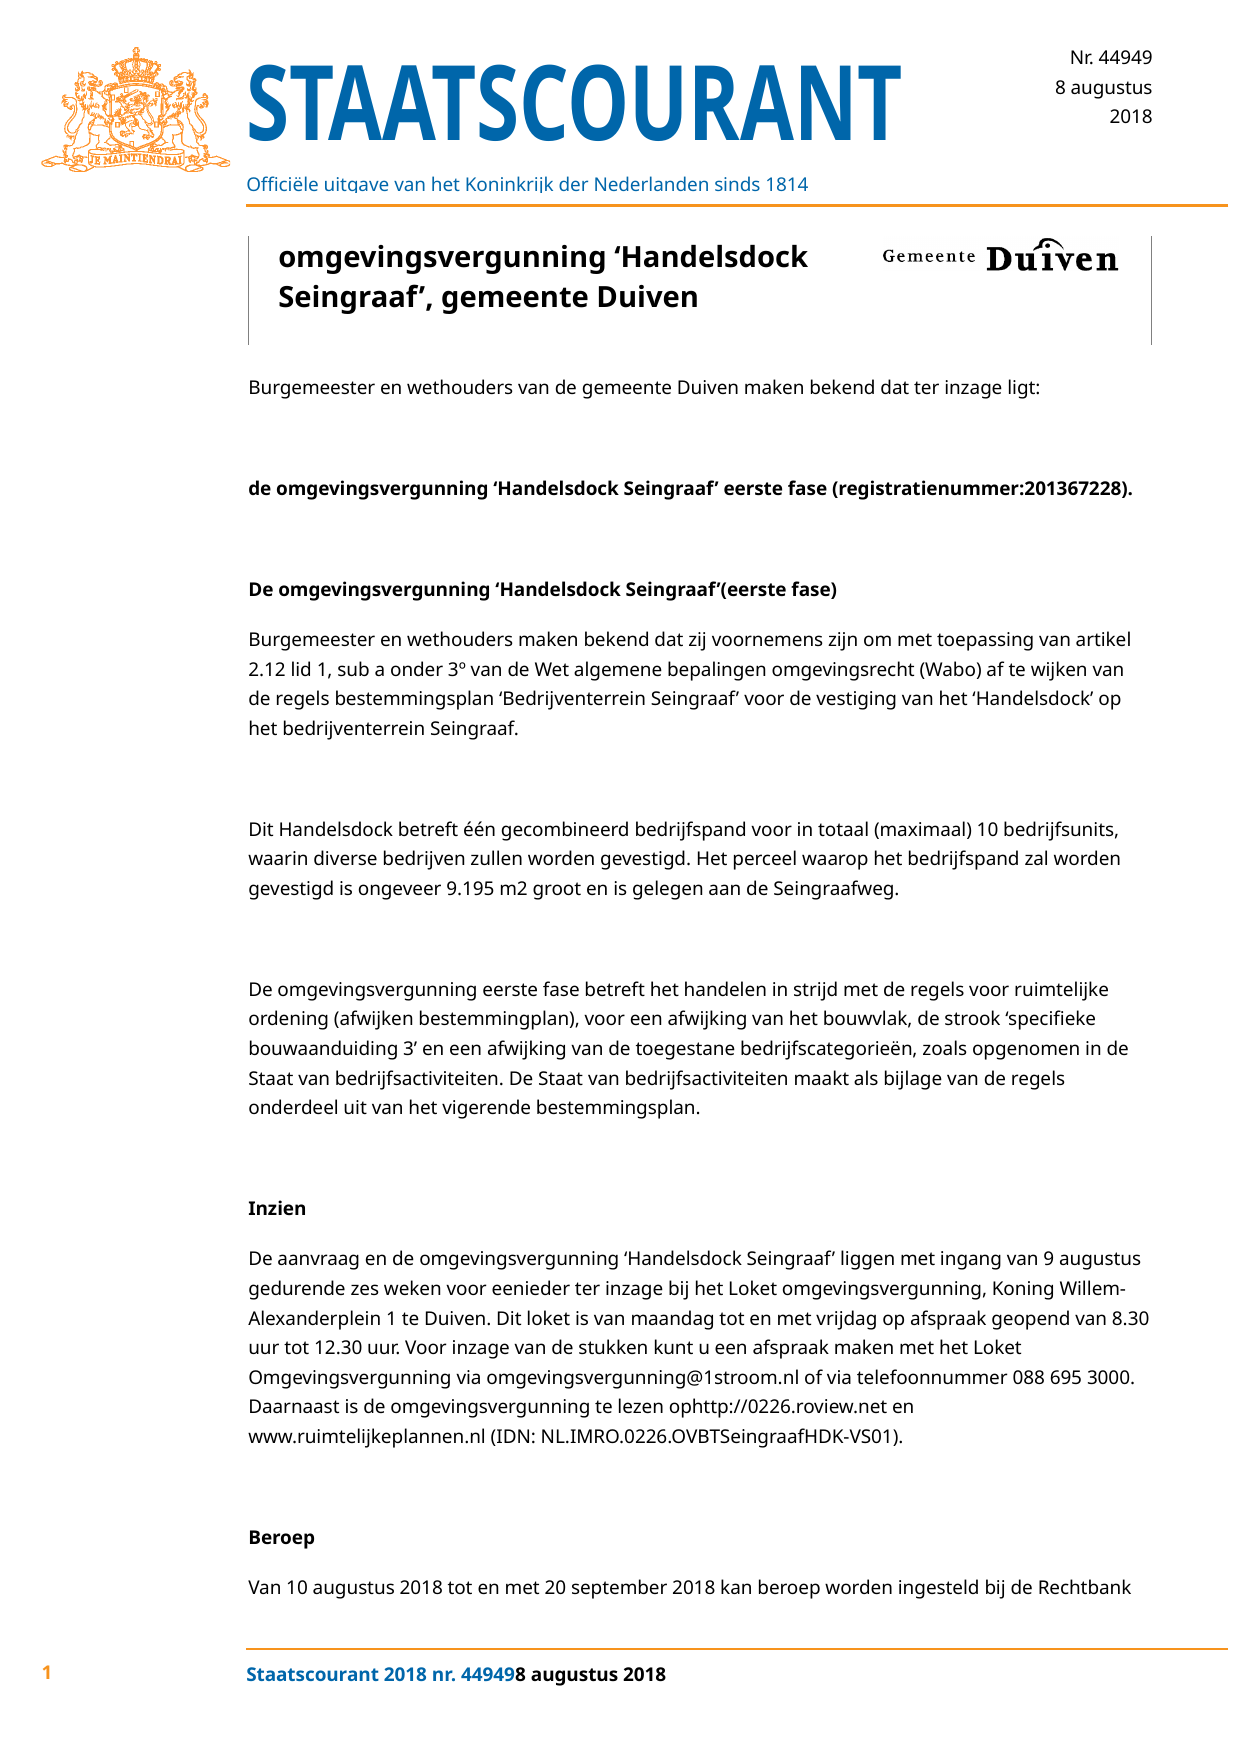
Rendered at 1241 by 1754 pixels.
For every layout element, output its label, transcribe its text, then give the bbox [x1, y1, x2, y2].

picture [41, 47, 231, 172]
text Burgemeester en wethouders van de gemeente Duiven maken bekend dat ter inzage ligt: [248, 374, 1152, 400]
text Beroep [248, 1524, 1152, 1549]
table_header omgevingsvergunning ‘Handelsdock Seingraaf’, gemeente Duiven [249, 236, 850, 345]
text De omgevingsvergunning ‘Handelsdock Seingraaf’(eerste fase) [248, 576, 1152, 602]
text de omgevingsvergunning ‘Handelsdock Seingraaf’ eerste fase (registratienummer:201367228). [248, 475, 1152, 501]
text Burgemeester en wethouders maken bekend dat zij voornemens zijn om met toepassing van artikel 2.12 lid 1, sub a onder 3º van de Wet algemene bepalingen omgevingsrecht (Wabo) af te wijken van de regels bestemmingsplan ‘Bedrijventerrein Seingraaf’ voor de vestiging van het ‘Handelsdock’ op het bedrijventerrein Seingraaf. [248, 626, 1152, 741]
text Van 10 augustus 2018 tot en met 20 september 2018 kan beroep worden ingesteld bij de Rechtbank [248, 1574, 1152, 1600]
text Inzien [248, 1195, 1152, 1221]
table_header [850, 236, 1151, 345]
text Dit Handelsdock betreft één gecombineerd bedrijfspand voor in totaal (maximaal) 10 bedrijfsunits, waarin diverse bedrijven zullen worden gevestigd. Het perceel waarop het bedrijfspand zal worden gevestigd is ongeveer 9.195 m2 groot en is gelegen aan de Seingraafweg. [248, 816, 1152, 901]
text De aanvraag en de omgevingsvergunning ‘Handelsdock Seingraaf’ liggen met ingang van 9 augustus gedurende zes weken voor eenieder ter inzage bij het Loket omgevingsvergunning, Koning Willem-Alexanderplein 1 te Duiven. Dit loket is van maandag tot en met vrijdag op afspraak geopend van 8.30 uur tot 12.30 uur. Voor inzage van de stukken kunt u een afspraak maken met het Loket Omgevingsvergunning via omgevingsvergunning@1stroom.nl of via telefoonnummer 088 695 3000. Daarnaast is de omgevingsvergunning te lezen ophttp://0226.roview.net en www.ruimtelijkeplannen.nl (IDN: NL.IMRO.0226.OVBTSeingraafHDK-VS01). [248, 1246, 1152, 1449]
picture [882, 236, 1119, 271]
text De omgevingsvergunning eerste fase betreft het handelen in strijd met de regels voor ruimtelijke ordening (afwijken bestemmingplan), voor een afwijking van het bouwvlak, de strook ‘specifieke bouwaanduiding 3’ en een afwijking van de toegestane bedrijfscategorieën, zoals opgenomen in de Staat van bedrijfsactiviteiten. De Staat van bedrijfsactiviteiten maakt als bijlage van de regels onderdeel uit van het vigerende bestemmingsplan. [248, 976, 1152, 1120]
